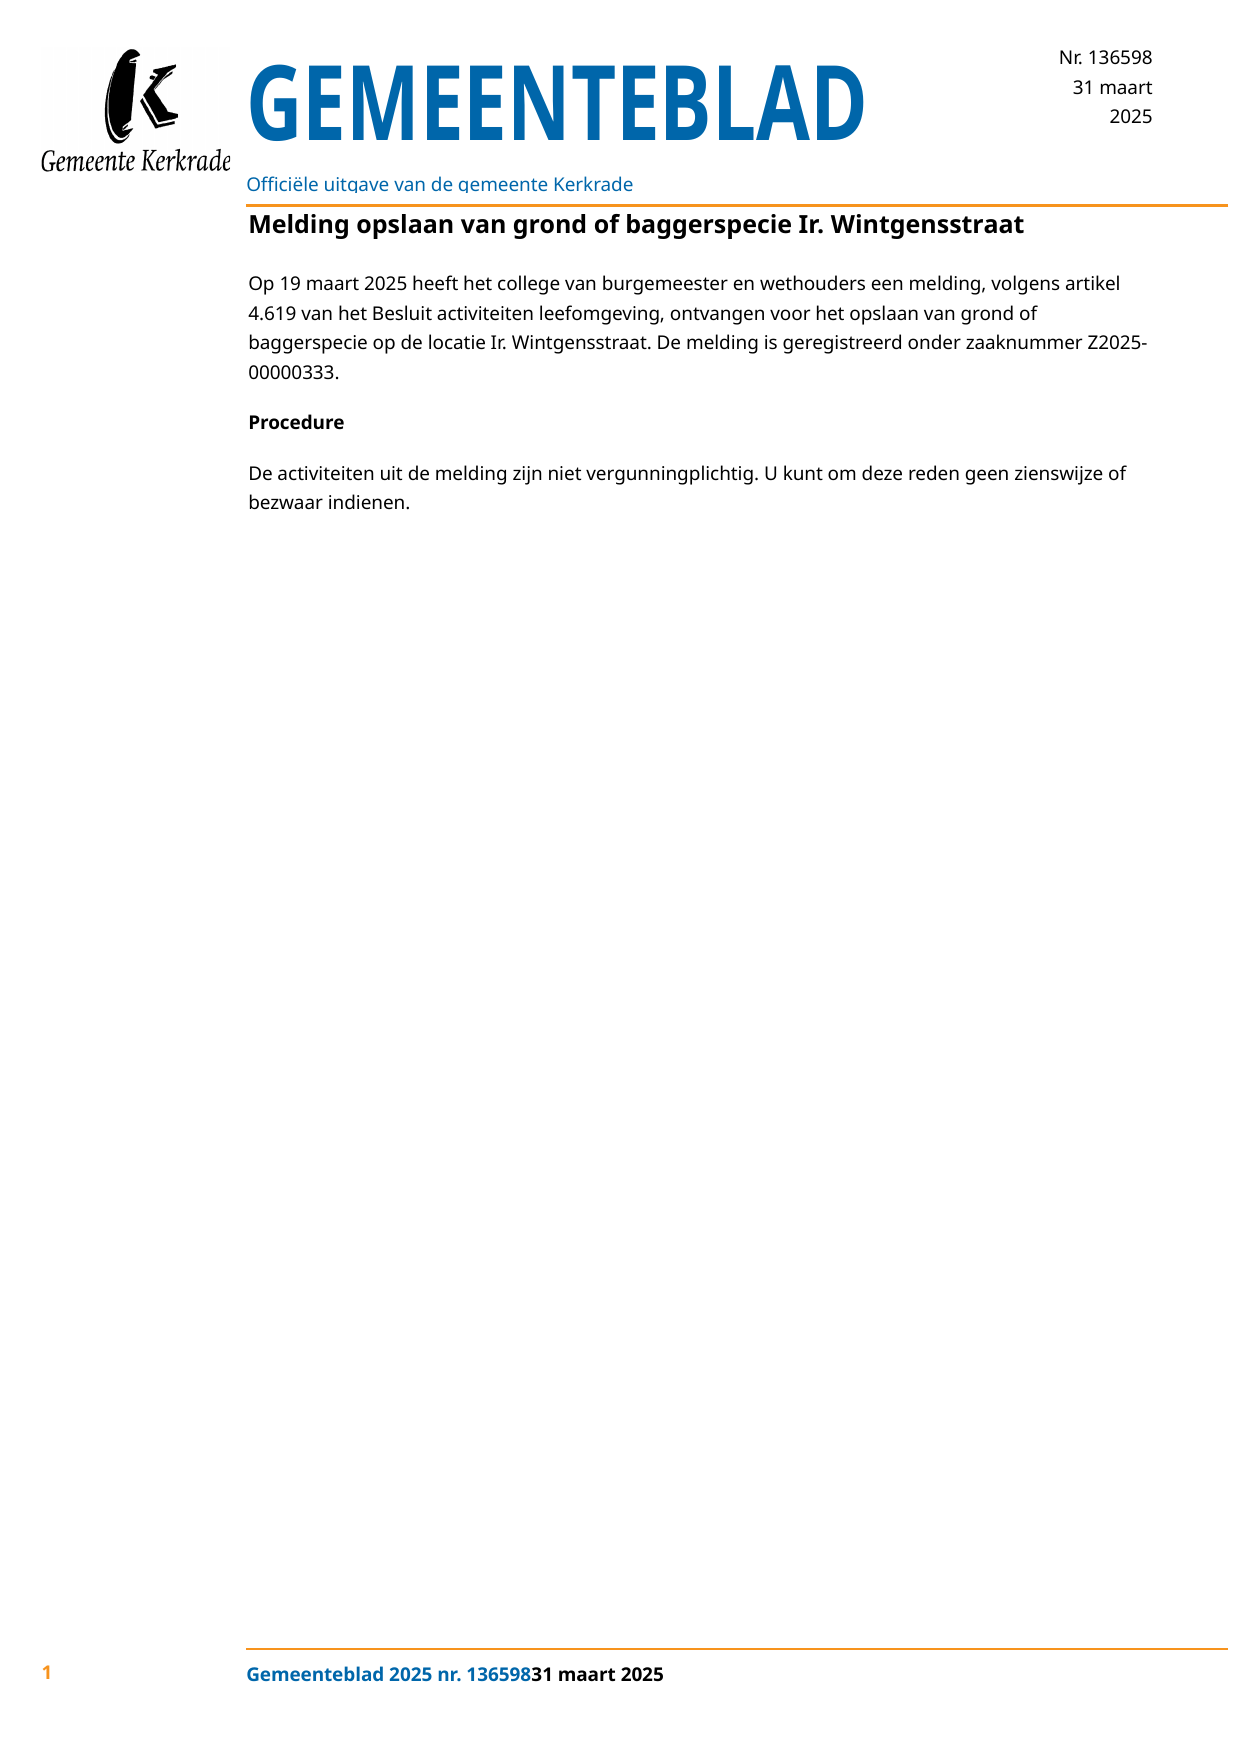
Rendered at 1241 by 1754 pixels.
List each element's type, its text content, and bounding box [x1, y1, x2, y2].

text De activiteiten uit de melding zijn niet vergunningplichtig. U kunt om deze reden geen zienswijze of bezwaar indienen. [248, 460, 1152, 515]
text Melding opslaan van grond of baggerspecie Ir. Wintgensstraat [248, 207, 1152, 241]
picture [41, 47, 231, 172]
text Op 19 maart 2025 heeft het college van burgemeester en wethouders een melding, volgens artikel 4.619 van het Besluit activiteiten leefomgeving, ontvangen voor het opslaan van grond of baggerspecie op de locatie Ir. Wintgensstraat. De melding is geregistreerd onder zaaknummer Z2025-00000333. [248, 270, 1152, 385]
text Procedure [248, 409, 1152, 435]
